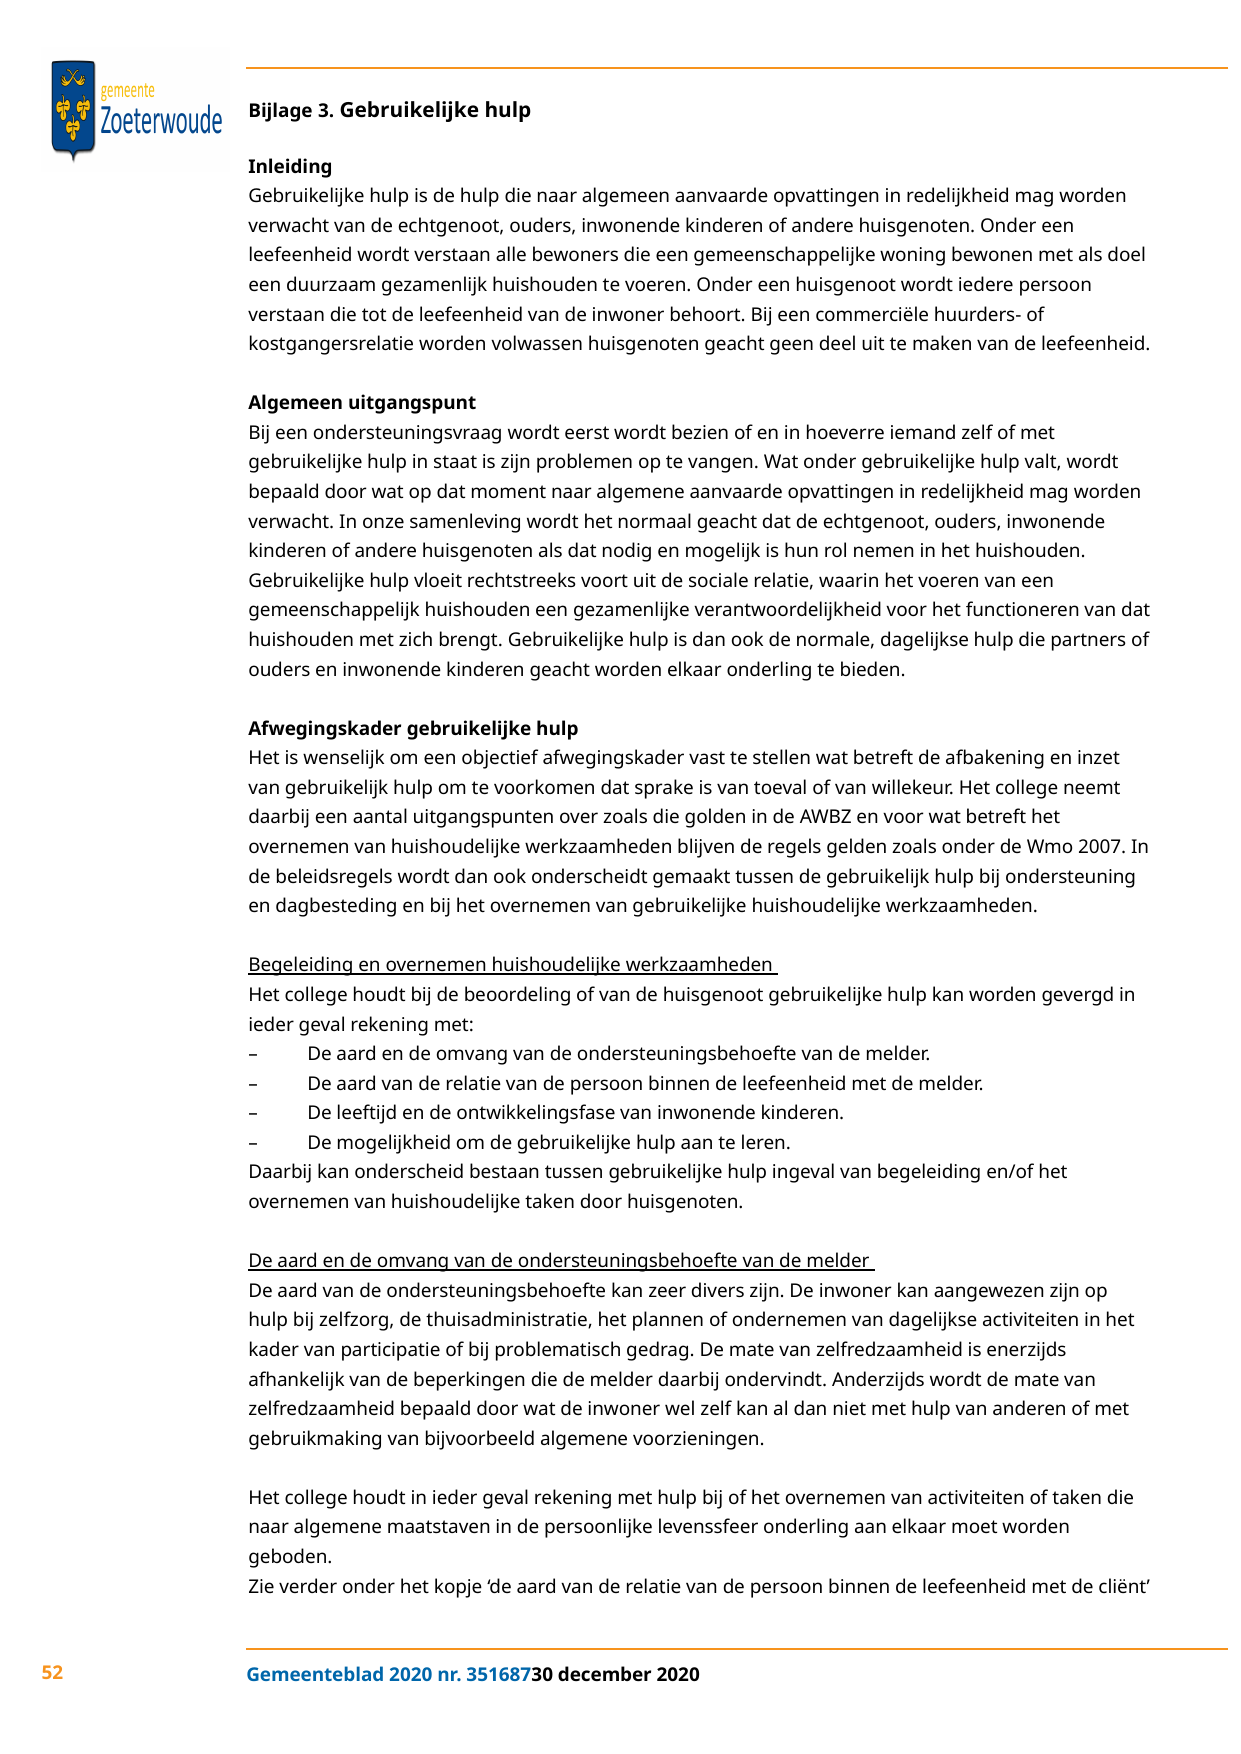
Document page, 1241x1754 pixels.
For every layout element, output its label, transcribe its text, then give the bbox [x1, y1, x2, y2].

text Het college houdt in ieder geval rekening met hulp bij of het overnemen van activiteiten of taken die naar algemene maatstaven in de persoonlijke levenssfeer onderling aan elkaar moet worden geboden. [248, 1484, 1152, 1569]
list De aard en de omvang van de ondersteuningsbehoefte van de melder. [248, 1040, 1152, 1066]
list De leeftijd en de ontwikkelingsfase van inwonende kinderen. [248, 1099, 1152, 1125]
text Gebruikelijke hulp is de hulp die naar algemeen aanvaarde opvattingen in redelijkheid mag worden verwacht van de echtgenoot, ouders, inwonende kinderen of andere huisgenoten. Onder een leefeenheid wordt verstaan alle bewoners die een gemeenschappelijke woning bewonen met als doel een duurzaam gezamenlijk huishouden te voeren. Onder een huisgenoot wordt iedere persoon verstaan die tot de leefeenheid van de inwoner behoort. Bij een commerciële huurders- of kostgangersrelatie worden volwassen huisgenoten geacht geen deel uit te maken van de leefeenheid. [248, 182, 1152, 356]
text Het is wenselijk om een objectief afwegingskader vast te stellen wat betreft de afbakening en inzet van gebruikelijk hulp om te voorkomen dat sprake is van toeval of van willekeur. Het college neemt daarbij een aantal uitgangspunten over zoals die golden in de AWBZ en voor wat betreft het overnemen van huishoudelijke werkzaamheden blijven de regels gelden zoals onder de Wmo 2007. In de beleidsregels wordt dan ook onderscheidt gemaakt tussen de gebruikelijk hulp bij ondersteuning en dagbesteding en bij het overnemen van gebruikelijke huishoudelijke werkzaamheden. [248, 744, 1152, 918]
text Begeleiding en overnemen huishoudelijke werkzaamheden [248, 952, 1152, 977]
text Het college houdt bij de beoordeling of van de huisgenoot gebruikelijke hulp kan worden gevergd in ieder geval rekening met: [248, 981, 1152, 1037]
text Bijlage 3. Gebruikelijke hulp [248, 95, 1152, 123]
picture [41, 47, 231, 172]
text Zie verder onder het kopje ‘de aard van de relatie van de persoon binnen de leefeenheid met de cliënt’ [248, 1573, 1152, 1599]
text Afwegingskader gebruikelijke hulp [248, 715, 1152, 741]
text De aard van de ondersteuningsbehoefte kan zeer divers zijn. De inwoner kan aangewezen zijn op hulp bij zelfzorg, de thuisadministratie, het plannen of ondernemen van dagelijkse activiteiten in het kader van participatie of bij problematisch gedrag. De mate van zelfredzaamheid is enerzijds afhankelijk van de beperkingen die de melder daarbij ondervindt. Anderzijds wordt de mate van zelfredzaamheid bepaald door wat de inwoner wel zelf kan al dan niet met hulp van anderen of met gebruikmaking van bijvoorbeeld algemene voorzieningen. [248, 1277, 1152, 1451]
text Daarbij kan onderscheid bestaan tussen gebruikelijke hulp ingeval van begeleiding en/of het overnemen van huishoudelijke taken door huisgenoten. [248, 1159, 1152, 1214]
list De mogelijkheid om de gebruikelijke hulp aan te leren. [248, 1129, 1152, 1155]
text Bij een ondersteuningsvraag wordt eerst wordt bezien of en in hoeverre iemand zelf of met gebruikelijke hulp in staat is zijn problemen op te vangen. Wat onder gebruikelijke hulp valt, wordt bepaald door wat op dat moment naar algemene aanvaarde opvattingen in redelijkheid mag worden verwacht. In onze samenleving wordt het normaal geacht dat de echtgenoot, ouders, inwonende kinderen of andere huisgenoten als dat nodig en mogelijk is hun rol nemen in het huishouden. Gebruikelijke hulp vloeit rechtstreeks voort uit de sociale relatie, waarin het voeren van een gemeenschappelijk huishouden een gezamenlijke verantwoordelijkheid voor het functioneren van dat huishouden met zich brengt. Gebruikelijke hulp is dan ook de normale, dagelijkse hulp die partners of ouders en inwonende kinderen geacht worden elkaar onderling te bieden. [248, 419, 1152, 682]
text De aard en de omvang van de ondersteuningsbehoefte van de melder [248, 1247, 1152, 1273]
list De aard van de relatie van de persoon binnen de leefeenheid met de melder. [248, 1070, 1152, 1096]
text Algemeen uitgangspunt [248, 389, 1152, 415]
text Inleiding [248, 153, 1152, 179]
